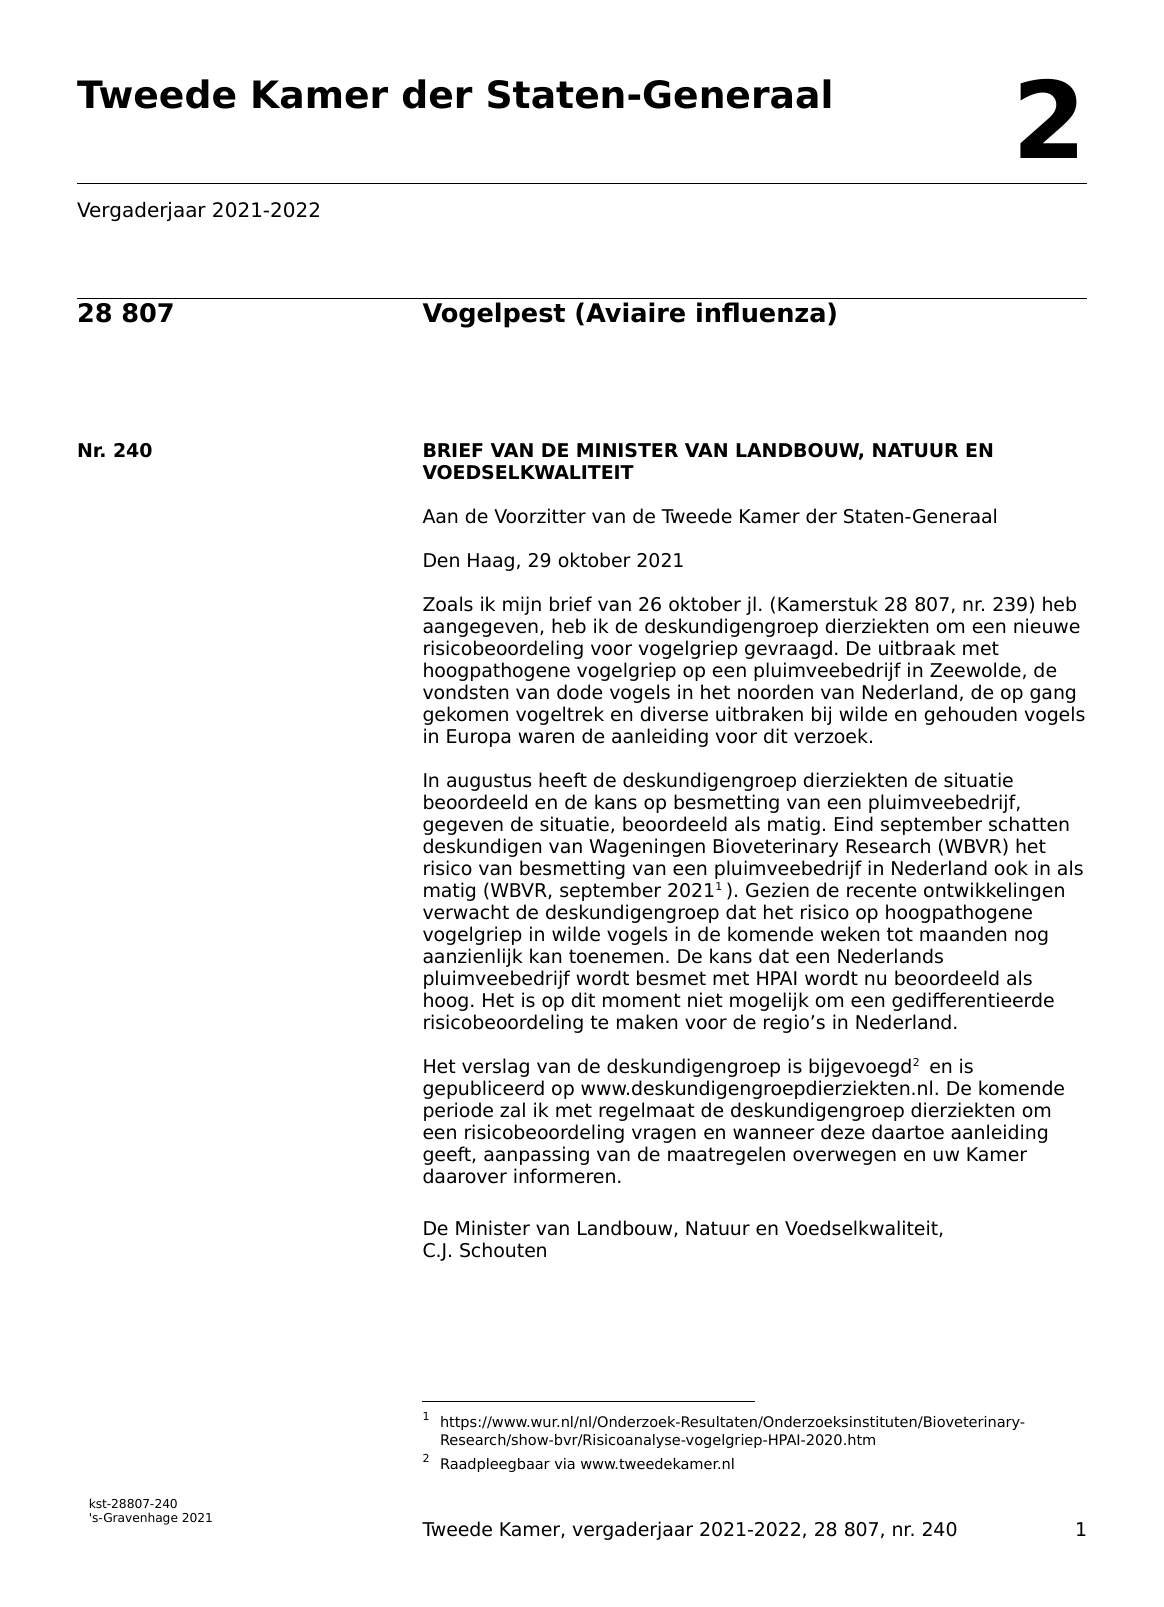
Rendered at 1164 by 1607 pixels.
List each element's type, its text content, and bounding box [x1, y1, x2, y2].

table_header Tweede Kamer der Staten-Generaal [77, 59, 886, 183]
text Aan de Voorzitter van de Tweede Kamer der Staten-Generaal [422, 506, 1087, 528]
text Zoals ik mijn brief van 26 oktober jl. (Kamerstuk 28 807, nr. 239) heb aangegeven, heb ik de deskundigengroep dierziekten om een nieuwe risicobeoordeling voor vogelgriep gevraagd. De uitbraak met hoogpathogene vogelgriep op een pluimveebedrijf in Zeewolde, de vondsten van dode vogels in het noorden van Nederland, de op gang gekomen vogeltrek en diverse uitbraken bij wilde en gehouden vogels in Europa waren de aanleiding voor dit verzoek. [422, 594, 1087, 748]
text Raadpleegbaar via www.tweedekamer.nl [422, 1452, 1087, 1474]
text Het verslag van de deskundigengroep is bijgevoegd en is gepubliceerd op www.deskundigengroepdierziekten.nl. De komende periode zal ik met regelmaat de deskundigengroep dierziekten om een risicobeoordeling vragen en wanneer deze daartoe aanleiding geeft, aanpassing van de maatregelen overwegen en uw Kamer daarover informeren. [422, 1056, 1087, 1188]
subtitle Nr. 240 BRIEF VAN DE MINISTER VAN LANDBOUW, NATUUR EN VOEDSELKWALITEIT [77, 440, 1087, 484]
text https://www.wur.nl/nl/Onderzoek-Resultaten/Onderzoeksinstituten/Bioveterinary-Research/show-bvr/Risicoanalyse-vogelgriep-HPAI-2020.htm [422, 1410, 1087, 1449]
table_header 2 [886, 59, 1087, 183]
text De Minister van Landbouw, Natuur en Voedselkwaliteit, C.J. Schouten [422, 1218, 1087, 1262]
table_cell Vergaderjaar 2021-2022 [77, 184, 1087, 298]
text 's-Gravenhage 2021 [88, 1511, 323, 1525]
text Den Haag, 29 oktober 2021 [422, 550, 1087, 572]
text kst-28807-240 [88, 1497, 323, 1511]
text In augustus heeft de deskundigengroep dierziekten de situatie beoordeeld en de kans op besmetting van een pluimveebedrijf, gegeven de situatie, beoordeeld als matig. Eind september schatten deskundigen van Wageningen Bioveterinary Research (WBVR) het risico van besmetting van een pluimveebedrijf in Nederland ook in als matig (WBVR, september 2021). Gezien de recente ontwikkelingen verwacht de deskundigengroep dat het risico op hoogpathogene vogelgriep in wilde vogels in de komende weken tot maanden nog aanzienlijk kan toenemen. De kans dat een Nederlands pluimveebedrijf wordt besmet met HPAI wordt nu beoordeeld als hoog. Het is op dit moment niet mogelijk om een gedifferentieerde risicobeoordeling te maken voor de regio’s in Nederland. [422, 770, 1087, 1034]
subtitle 28 807 Vogelpest (Aviaire influenza) [77, 299, 1087, 329]
